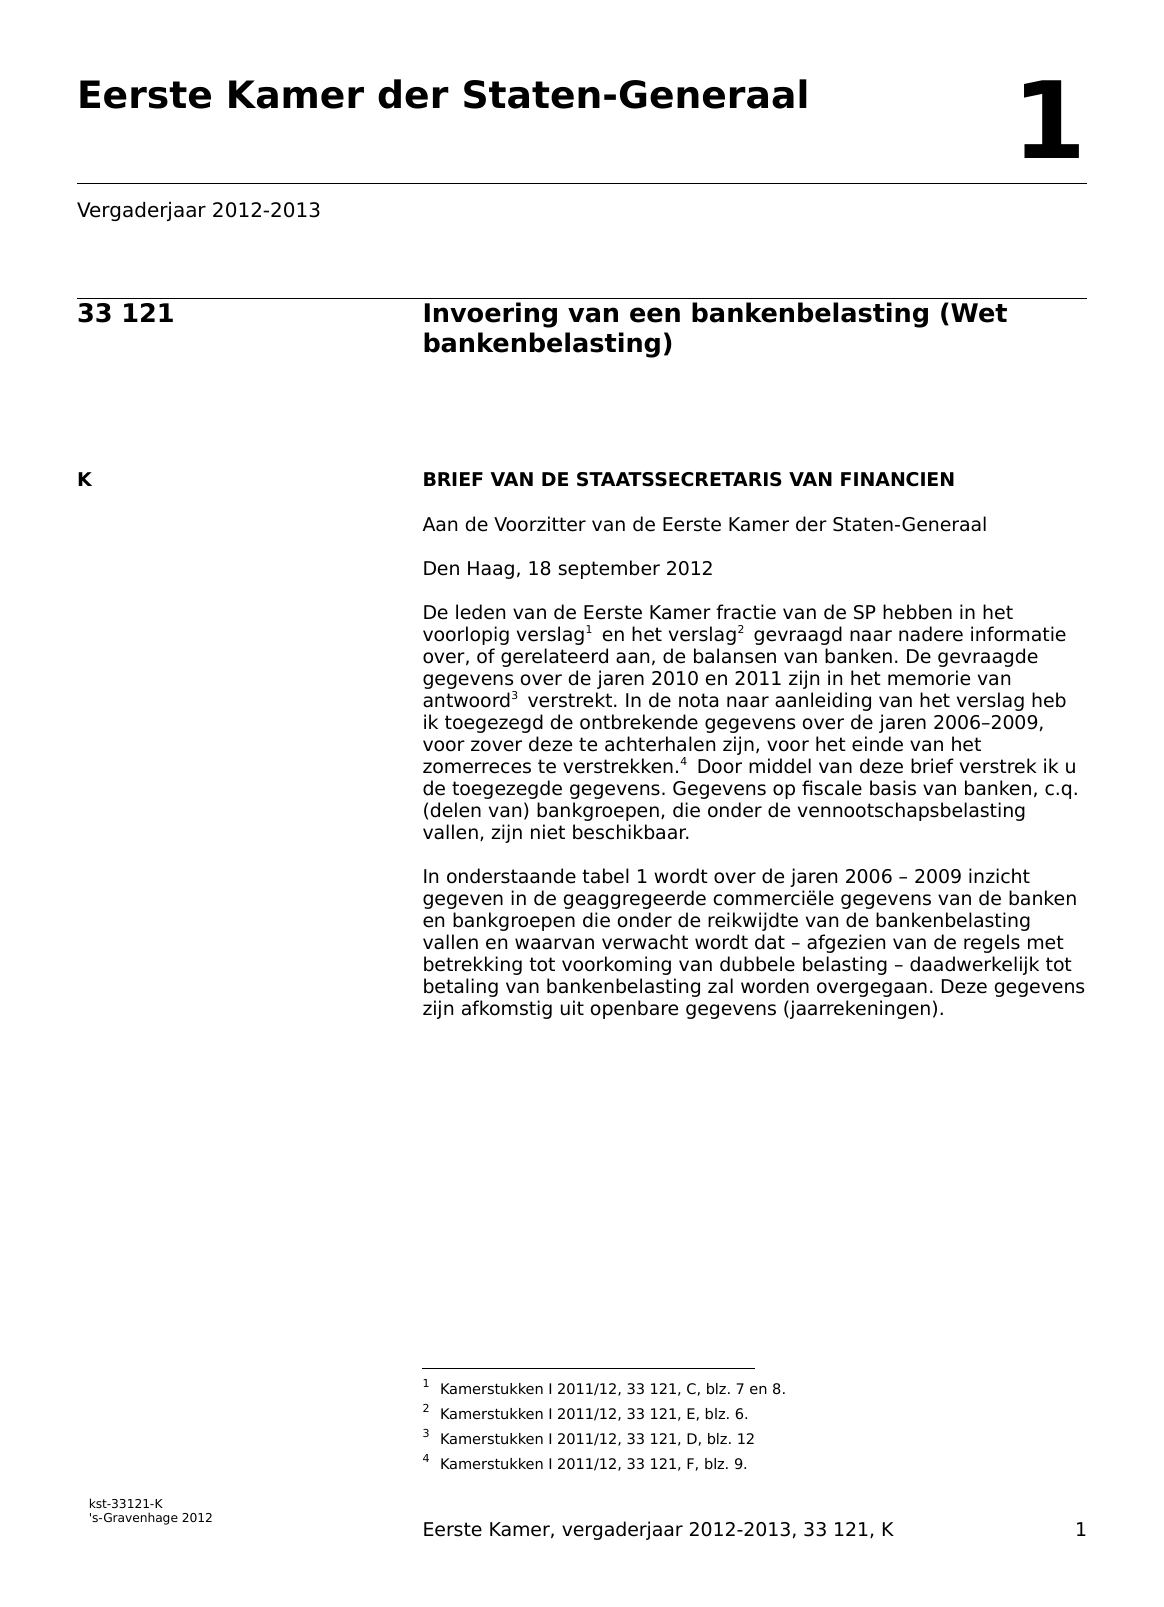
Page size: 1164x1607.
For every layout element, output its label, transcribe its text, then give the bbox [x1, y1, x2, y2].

table_header 1 [886, 59, 1087, 183]
text De leden van de Eerste Kamer fractie van de SP hebben in het voorlopig verslag en het verslag gevraagd naar nadere informatie over, of gerelateerd aan, de balansen van banken. De gevraagde gegevens over de jaren 2010 en 2011 zijn in het memorie van antwoord verstrekt. In de nota naar aanleiding van het verslag heb ik toegezegd de ontbrekende gegevens over de jaren 2006–2009, voor zover deze te achterhalen zijn, voor het einde van het zomerreces te verstrekken. Door middel van deze brief verstrek ik u de toegezegde gegevens. Gegevens op fiscale basis van banken, c.q. (delen van) bankgroepen, die onder de vennootschapsbelasting vallen, zijn niet beschikbaar. [422, 602, 1087, 844]
subtitle 33 121 Invoering van een bankenbelasting (Wet bankenbelasting) [77, 299, 1087, 358]
text Kamerstukken I 2011/12, 33 121, E, blz. 6. [422, 1402, 1087, 1424]
table_header Eerste Kamer der Staten-Generaal [77, 59, 886, 183]
text Kamerstukken I 2011/12, 33 121, F, blz. 9. [422, 1452, 1087, 1474]
text Kamerstukken I 2011/12, 33 121, D, blz. 12 [422, 1427, 1087, 1449]
text Den Haag, 18 september 2012 [422, 558, 1087, 580]
table_cell Vergaderjaar 2012-2013 [77, 184, 1087, 298]
text kst-33121-K [88, 1497, 323, 1511]
text Aan de Voorzitter van de Eerste Kamer der Staten-Generaal [422, 513, 1087, 536]
subtitle K BRIEF VAN DE STAATSSECRETARIS VAN FINANCIEN [77, 469, 1087, 491]
text In onderstaande tabel 1 wordt over de jaren 2006 – 2009 inzicht gegeven in de geaggregeerde commerciële gegevens van de banken en bankgroepen die onder de reikwijdte van de bankenbelasting vallen en waarvan verwacht wordt dat – afgezien van de regels met betrekking tot voorkoming van dubbele belasting – daadwerkelijk tot betaling van bankenbelasting zal worden overgegaan. Deze gegevens zijn afkomstig uit openbare gegevens (jaarrekeningen). [422, 866, 1087, 1020]
text 's-Gravenhage 2012 [88, 1511, 323, 1525]
text Kamerstukken I 2011/12, 33 121, C, blz. 7 en 8. [422, 1377, 1087, 1399]
